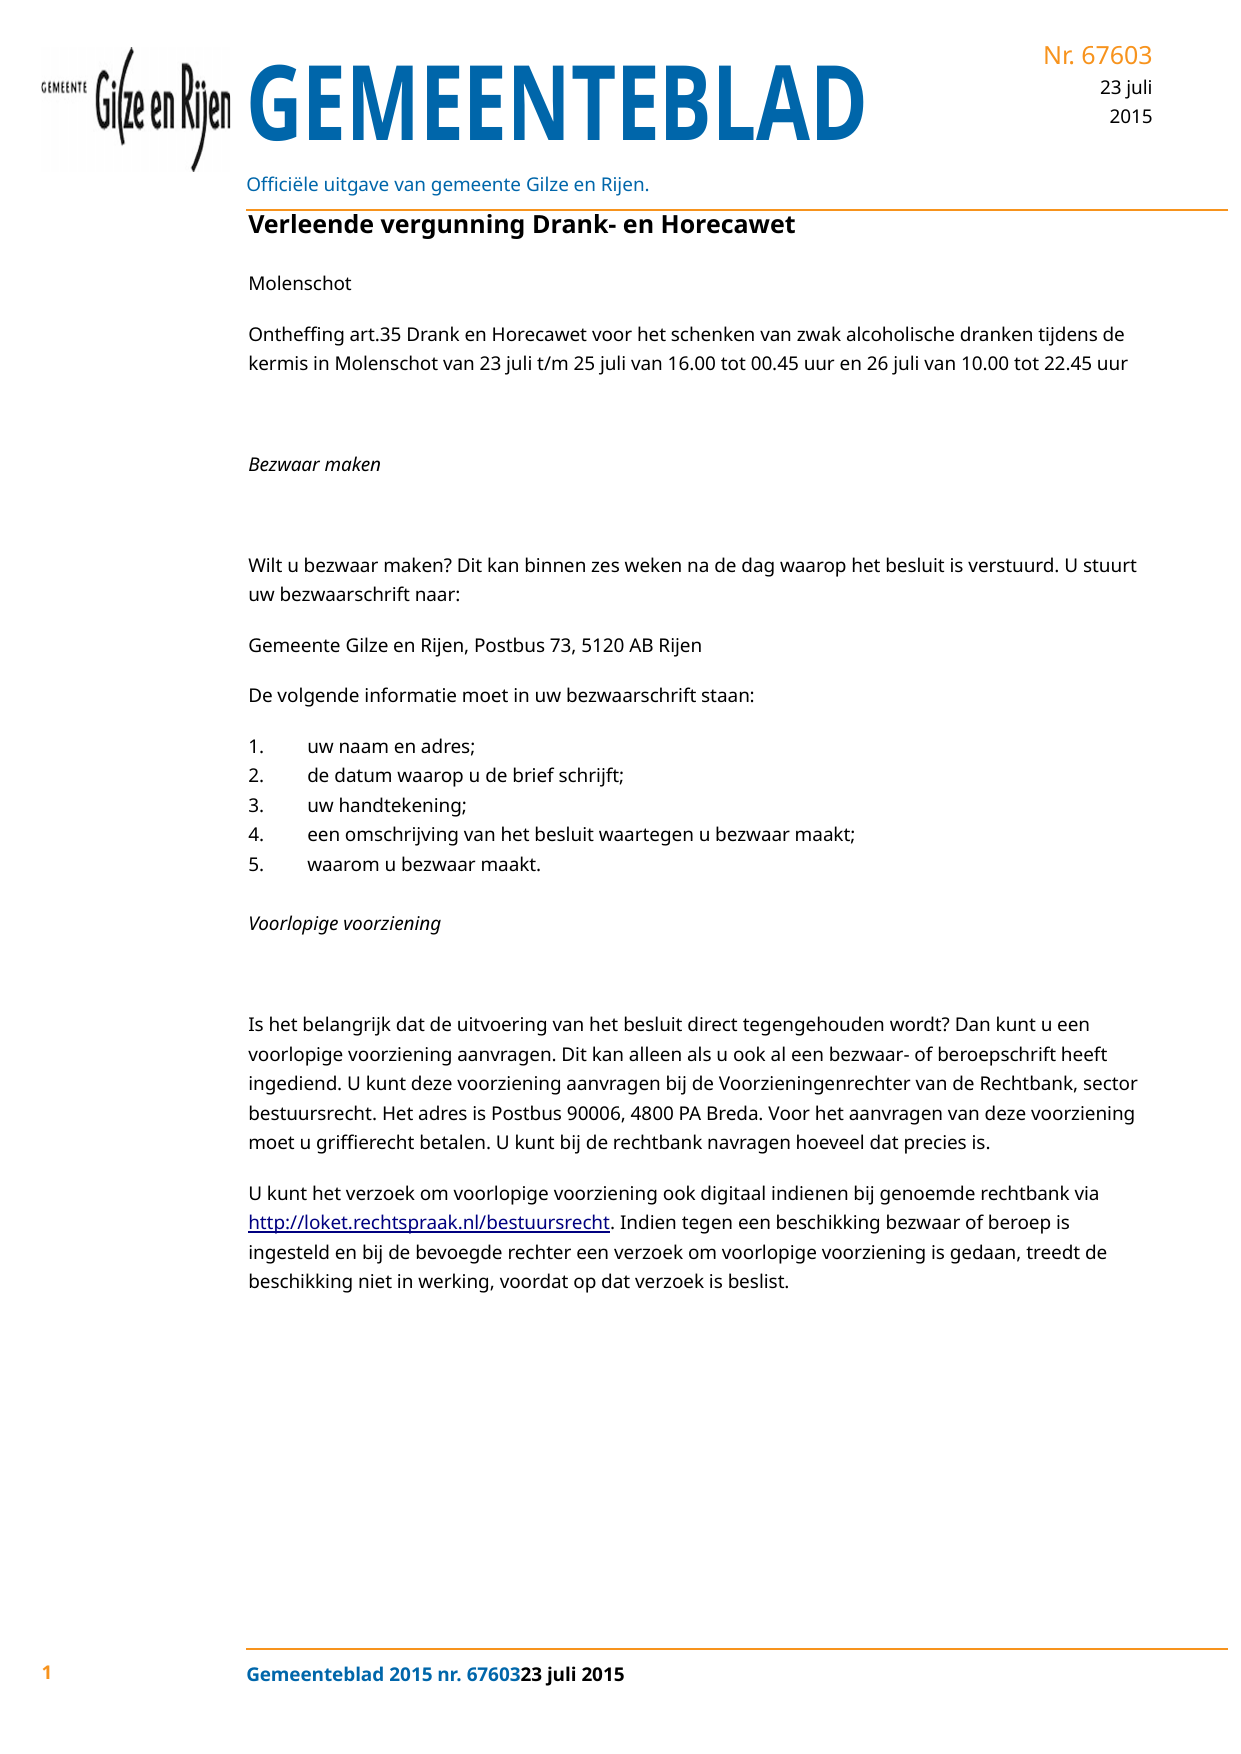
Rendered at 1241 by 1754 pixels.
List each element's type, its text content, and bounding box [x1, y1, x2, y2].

list uw naam en adres; [248, 733, 1152, 758]
text Ontheffing art.35 Drank en Horecawet voor het schenken van zwak alcoholische dranken tijdens de kermis in Molenschot van 23 juli t/m 25 juli van 16.00 tot 00.45 uur en 26 juli van 10.00 tot 22.45 uur [248, 321, 1152, 376]
text U kunt het verzoek om voorlopige voorziening ook digitaal indienen bij genoemde rechtbank via http://loket.rechtspraak.nl/bestuursrecht. Indien tegen een beschikking bezwaar of beroep is ingesteld en bij de bevoegde rechter een verzoek om voorlopige voorziening is gedaan, treedt de beschikking niet in werking, voordat op dat verzoek is beslist. [248, 1180, 1152, 1294]
text Bezwaar maken [248, 451, 1152, 477]
picture [41, 47, 231, 172]
text Voorlopige voorziening [248, 910, 1152, 936]
list een omschrijving van het besluit waartegen u bezwaar maakt; [248, 822, 1152, 847]
text Verleende vergunning Drank- en Horecawet [248, 211, 1152, 241]
text Molenschot [248, 270, 1152, 296]
list de datum waarop u de brief schrijft; [248, 762, 1152, 788]
text Gemeente Gilze en Rijen, Postbus 73, 5120 AB Rijen [248, 632, 1152, 658]
text De volgende informatie moet in uw bezwaarschrift staan: [248, 682, 1152, 708]
text Wilt u bezwaar maken? Dit kan binnen zes weken na de dag waarop het besluit is verstuurd. U stuurt uw bezwaarschrift naar: [248, 552, 1152, 607]
list uw handtekening; [248, 792, 1152, 818]
list waarom u bezwaar maakt. [248, 851, 1152, 877]
text Is het belangrijk dat de uitvoering van het besluit direct tegengehouden wordt? Dan kunt u een voorlopige voorziening aanvragen. Dit kan alleen als u ook al een bezwaar- of beroepschrift heeft ingediend. U kunt deze voorziening aanvragen bij de Voorzieningenrechter van de Rechtbank, sector bestuursrecht. Het adres is Postbus 90006, 4800 PA Breda. Voor het aanvragen van deze voorziening moet u griffierecht betalen. U kunt bij de rechtbank navragen hoeveel dat precies is. [248, 1011, 1152, 1155]
